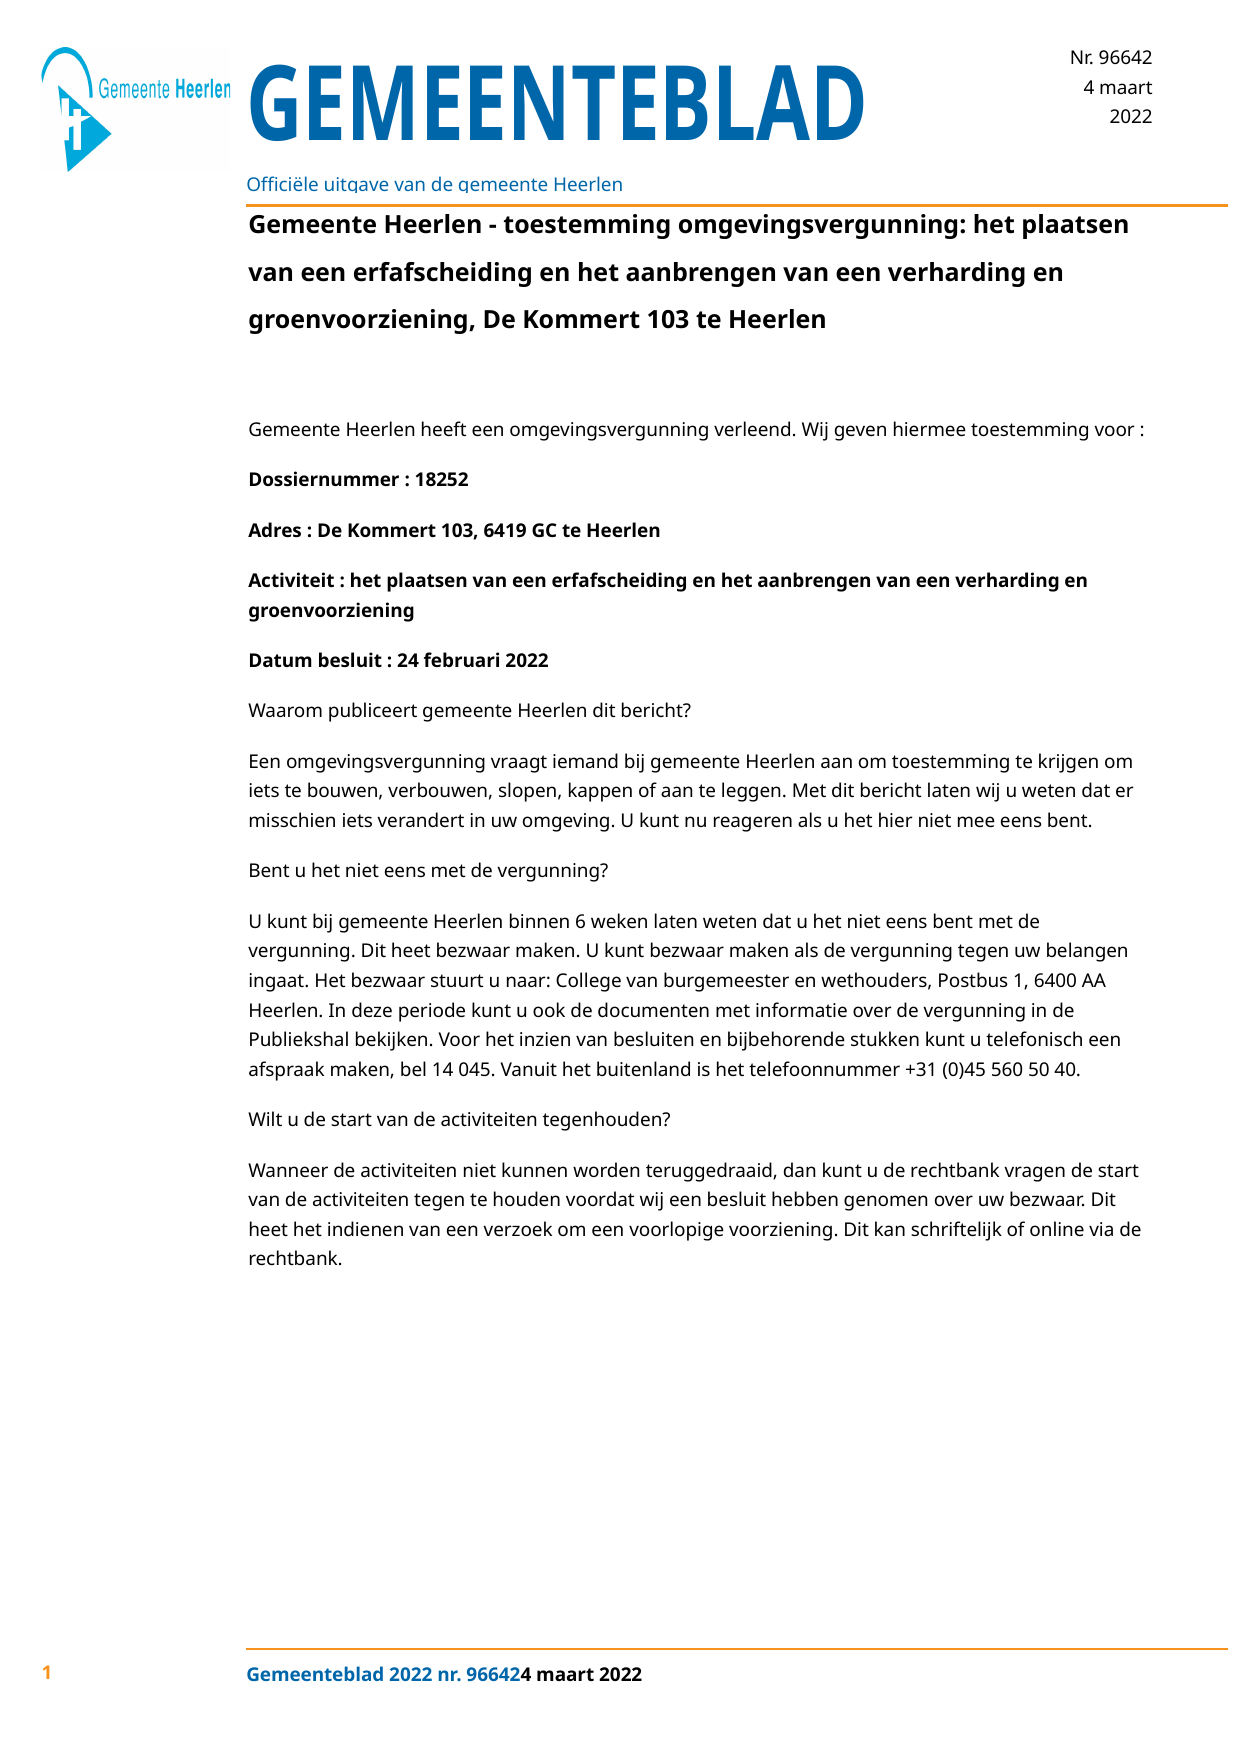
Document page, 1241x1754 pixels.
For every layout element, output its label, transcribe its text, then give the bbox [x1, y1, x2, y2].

text Een omgevingsvergunning vraagt iemand bij gemeente Heerlen aan om toestemming te krijgen om iets te bouwen, verbouwen, slopen, kappen of aan te leggen. Met dit bericht laten wij u weten dat er misschien iets verandert in uw omgeving. U kunt nu reageren als u het hier niet mee eens bent. [248, 748, 1152, 833]
text Dossiernummer : 18252 [248, 466, 1152, 492]
text U kunt bij gemeente Heerlen binnen 6 weken laten weten dat u het niet eens bent met de vergunning. Dit heet bezwaar maken. U kunt bezwaar maken als de vergunning tegen uw belangen ingaat. Het bezwaar stuurt u naar: College van burgemeester en wethouders, Postbus 1, 6400 AA Heerlen. In deze periode kunt u ook de documenten met informatie over de vergunning in de Publiekshal bekijken. Voor het inzien van besluiten en bijbehorende stukken kunt u telefonisch een afspraak maken, bel 14 045. Vanuit het buitenland is het telefoonnummer +31 (0)45 560 50 40. [248, 908, 1152, 1082]
text Waarom publiceert gemeente Heerlen dit bericht? [248, 698, 1152, 723]
text Adres : De Kommert 103, 6419 GC te Heerlen [248, 517, 1152, 542]
text Wilt u de start van de activiteiten tegenhouden? [248, 1106, 1152, 1132]
picture [41, 47, 59, 70]
text Wanneer de activiteiten niet kunnen worden teruggedraaid, dan kunt u de rechtbank vragen de start van de activiteiten tegen te houden voordat wij een besluit hebben genomen over uw bezwaar. Dit heet het indienen van een verzoek om een voorlopige voorziening. Dit kan schriftelijk of online via de rechtbank. [248, 1157, 1152, 1271]
text Datum besluit : 24 februari 2022 [248, 647, 1152, 673]
picture [41, 47, 231, 172]
text Gemeente Heerlen heeft een omgevingsvergunning verleend. Wij geven hiermee toestemming voor : [248, 416, 1152, 442]
text Activiteit : het plaatsen van een erfafscheiding en het aanbrengen van een verharding en groenvoorziening [248, 567, 1152, 622]
text Bent u het niet eens met de vergunning? [248, 858, 1152, 883]
text Gemeente Heerlen - toestemming omgevingsvergunning: het plaatsen van een erfafscheiding en het aanbrengen van een verharding en groenvoorziening, De Kommert 103 te Heerlen [248, 207, 1152, 336]
